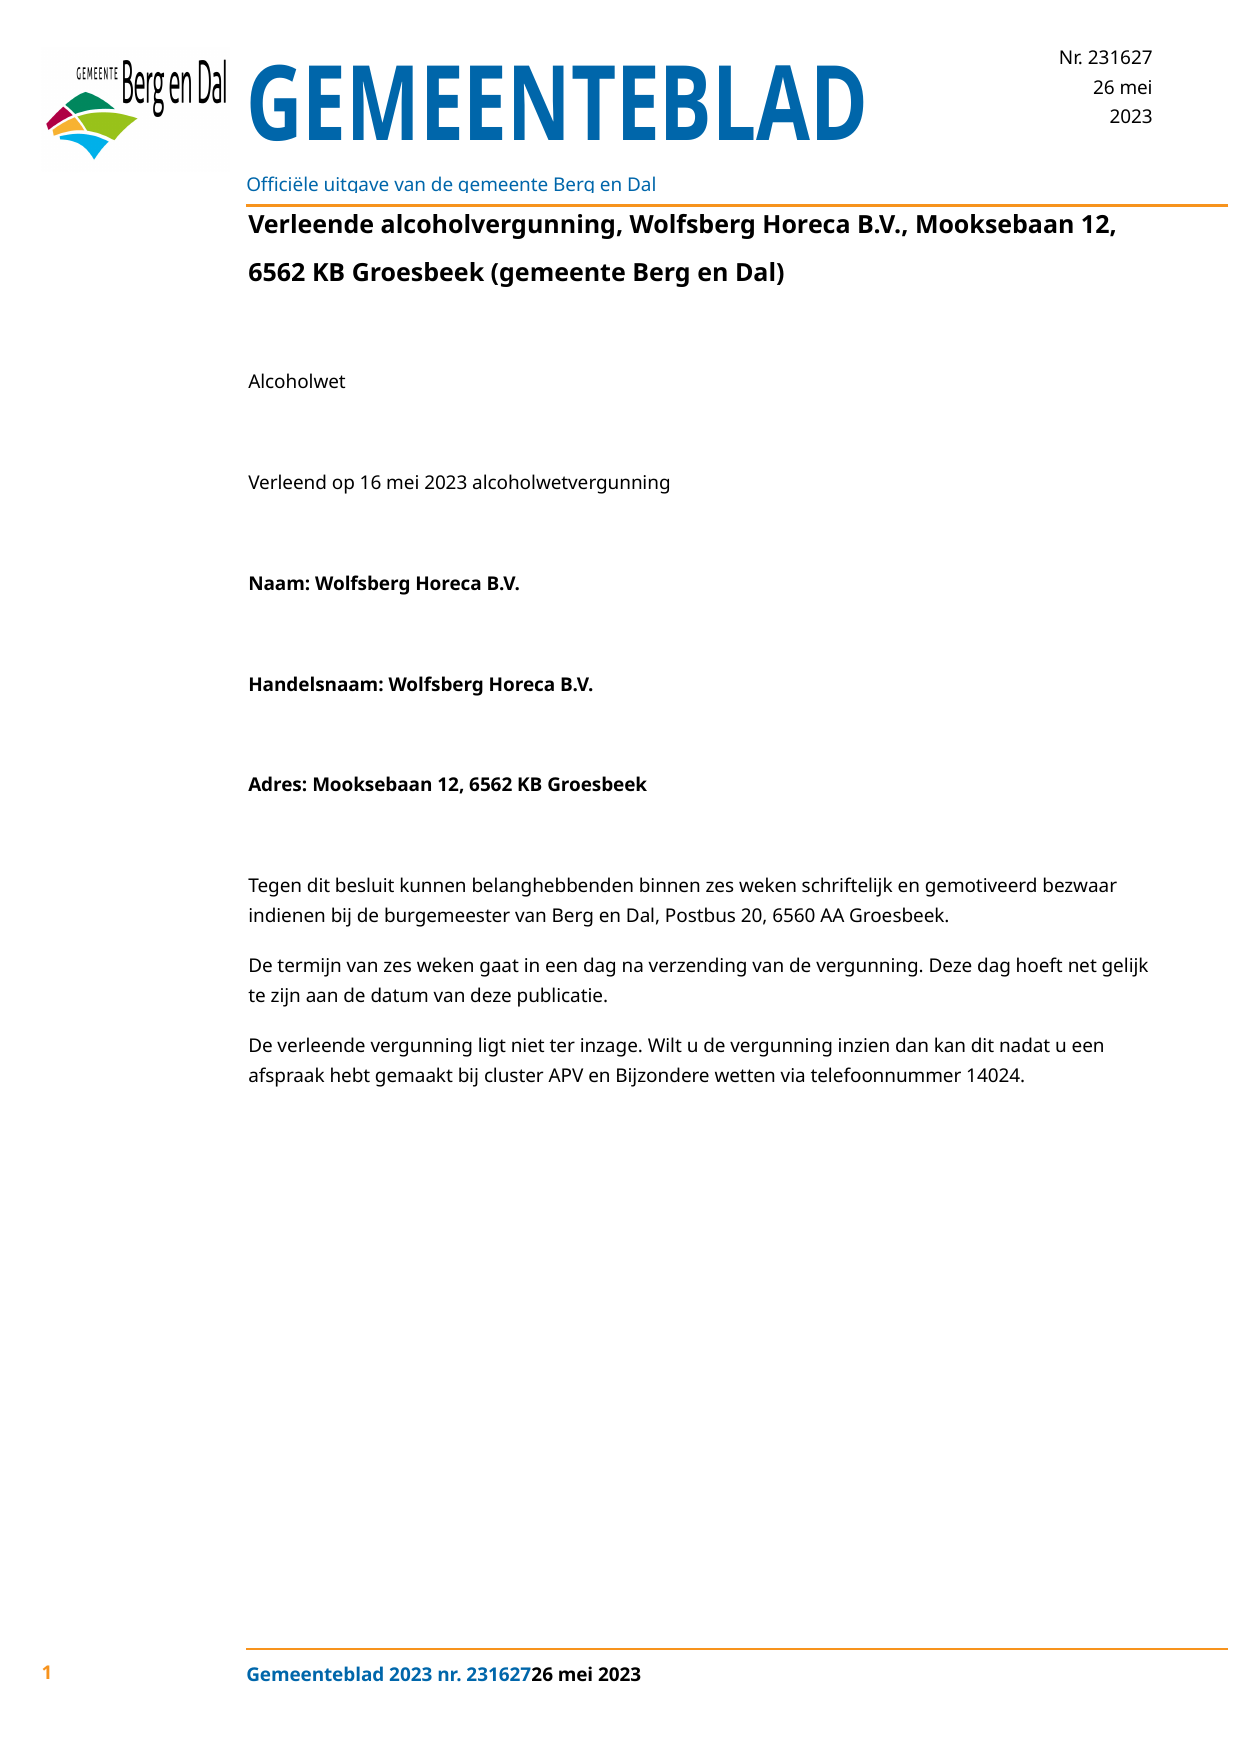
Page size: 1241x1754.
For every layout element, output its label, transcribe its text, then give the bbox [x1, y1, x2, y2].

text Alcoholwet [248, 368, 1152, 394]
text De termijn van zes weken gaat in een dag na verzending van de vergunning. Deze dag hoeft net gelijk te zijn aan de datum van deze publicatie. [248, 952, 1152, 1008]
text Verleende alcoholvergunning, Wolfsberg Horeca B.V., Mooksebaan 12, 6562 KB Groesbeek (gemeente Berg en Dal) [248, 207, 1152, 288]
text Verleend op 16 mei 2023 alcoholwetvergunning [248, 469, 1152, 495]
text Tegen dit besluit kunnen belanghebbenden binnen zes weken schriftelijk en gemotiveerd bezwaar indienen bij de burgemeester van Berg en Dal, Postbus 20, 6560 AA Groesbeek. [248, 872, 1152, 928]
text Handelsnaam: Wolfsberg Horeca B.V. [248, 671, 1152, 697]
text Naam: Wolfsberg Horeca B.V. [248, 570, 1152, 596]
picture [41, 47, 231, 172]
text Adres: Mooksebaan 12, 6562 KB Groesbeek [248, 772, 1152, 797]
text De verleende vergunning ligt niet ter inzage. Wilt u de vergunning inzien dan kan dit nadat u een afspraak hebt gemaakt bij cluster APV en Bijzondere wetten via telefoonnummer 14024. [248, 1032, 1152, 1088]
